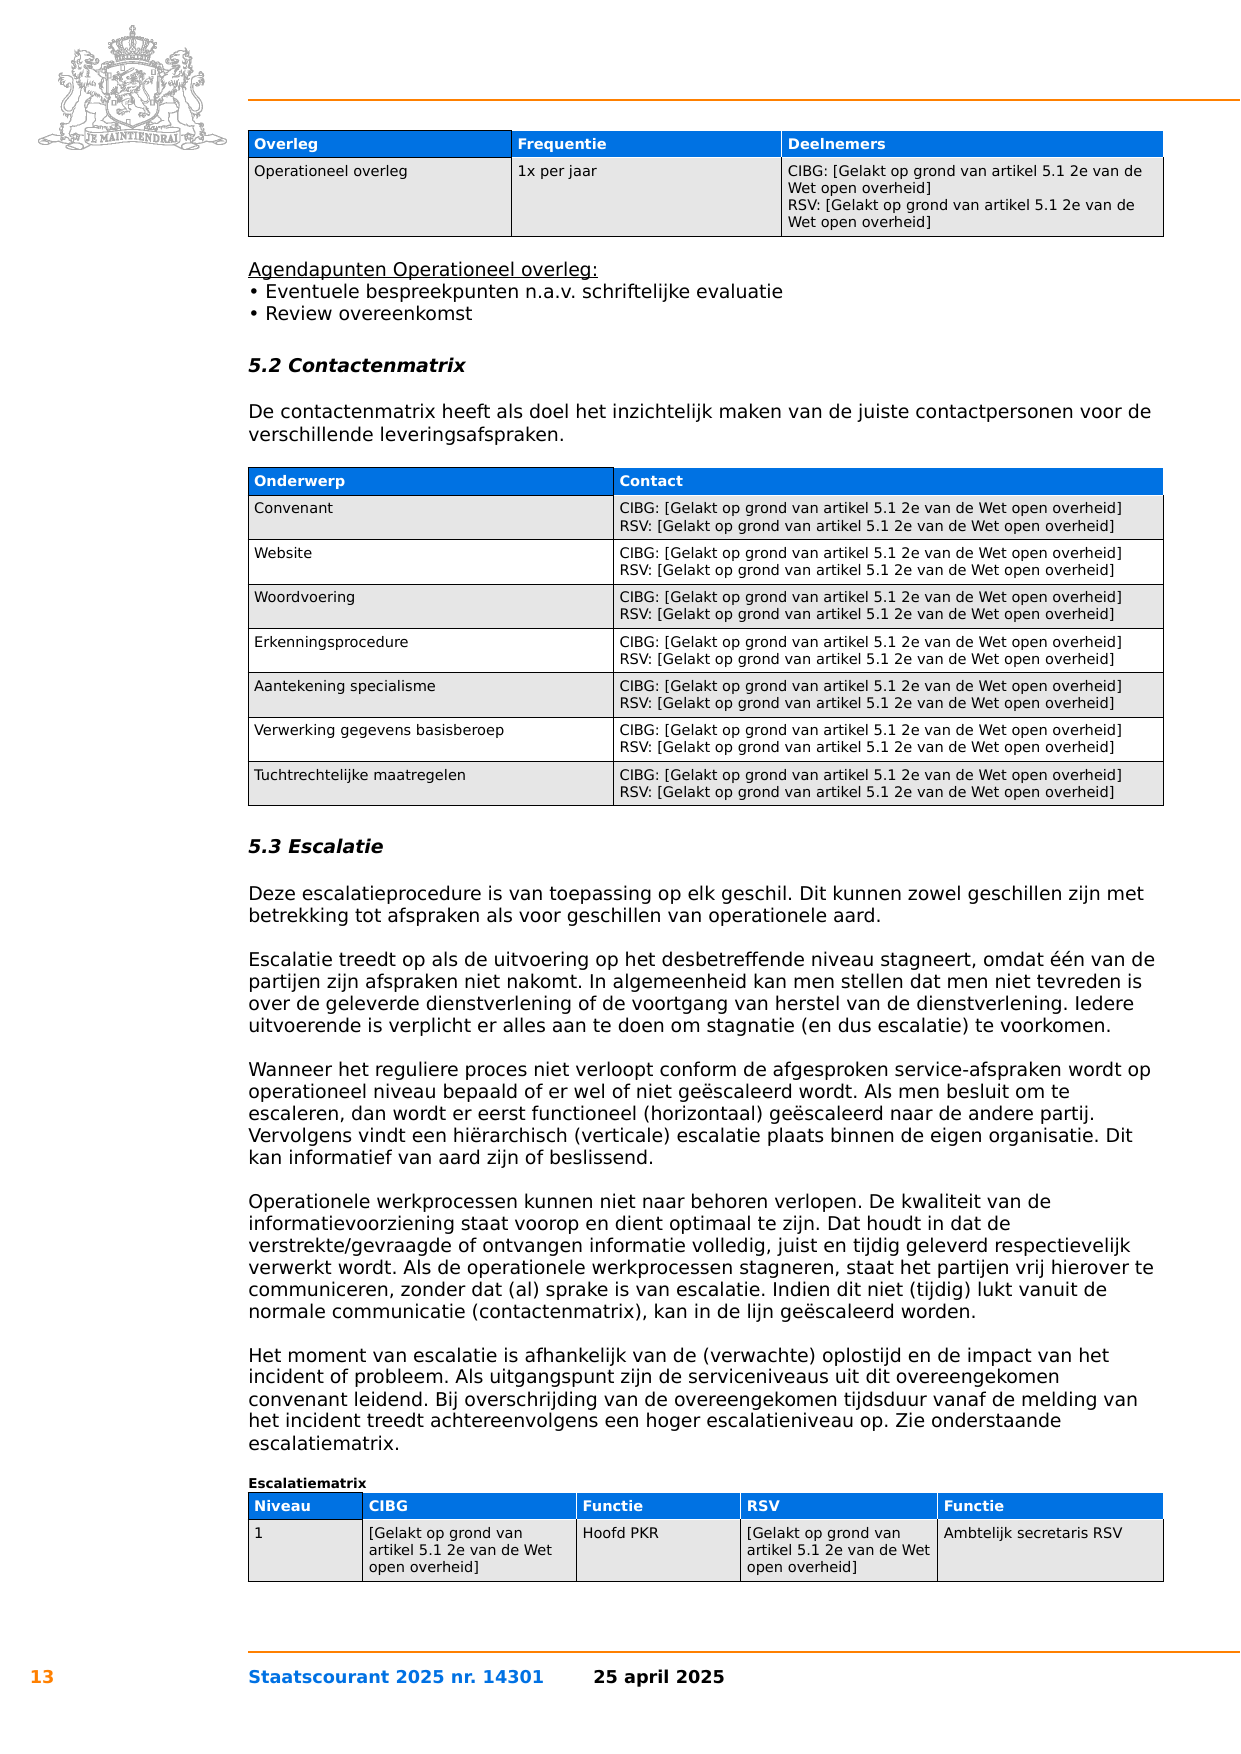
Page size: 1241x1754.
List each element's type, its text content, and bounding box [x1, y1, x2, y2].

table_cell CIBG: [Gelakt op grond van artikel 5.1 2e van de Wet open overheid] RSV: [Gelakt op grond van artikel 5.1 2e van de Wet open overheid] [614, 762, 1163, 805]
table_cell Aantekening specialisme [249, 673, 613, 717]
table_header Onderwerp [249, 468, 613, 495]
table_cell CIBG: [Gelakt op grond van artikel 5.1 2e van de Wet open overheid] RSV: [Gelakt op grond van artikel 5.1 2e van de Wet open overheid] [614, 629, 1163, 672]
table_cell CIBG: [Gelakt op grond van artikel 5.1 2e van de Wet open overheid] RSV: [Gelakt op grond van artikel 5.1 2e van de Wet open overheid] [614, 496, 1163, 539]
table_cell CIBG: [Gelakt op grond van artikel 5.1 2e van de Wet open overheid] RSV: [Gelakt op grond van artikel 5.1 2e van de Wet open overheid] [782, 158, 1163, 236]
table_cell Tuchtrechtelijke maatregelen [249, 762, 613, 805]
table_cell [Gelakt op grond van artikel 5.1 2e van de Wet open overheid] [363, 1520, 576, 1581]
text Het moment van escalatie is afhankelijk van de (verwachte) oplostijd en de impact van het incident of probleem. Als uitgangspunt zijn de serviceniveaus uit dit overeengekomen convenant leidend. Bij overschrijding van de overeengekomen tijdsduur vanaf de melding van het incident treedt achtereenvolgens een hoger escalatieniveau op. Zie onderstaande escalatiematrix. [248, 1344, 1163, 1454]
text Deze escalatieprocedure is van toepassing op elk geschil. Dit kunnen zowel geschillen zijn met betrekking tot afspraken als voor geschillen van operationele aard. [248, 883, 1163, 927]
table_cell Ambtelijk secretaris RSV [938, 1520, 1163, 1581]
table_cell Operationeel overleg [249, 158, 511, 236]
table_cell Website [249, 540, 613, 583]
table_header Overleg [249, 131, 511, 157]
table_header Deelnemers [782, 131, 1163, 157]
table_cell Woordvoering [249, 585, 613, 628]
table_cell [Gelakt op grond van artikel 5.1 2e van de Wet open overheid] [741, 1520, 937, 1581]
table_header Frequentie [512, 131, 781, 157]
subtitle Agendapunten Operationeel overleg: [248, 258, 1163, 281]
table_header Escalatiematrix [248, 1476, 1163, 1492]
table_cell Functie [938, 1493, 1163, 1519]
table_cell Erkenningsprocedure [249, 629, 613, 672]
table_cell CIBG [363, 1493, 576, 1519]
text Operationele werkprocessen kunnen niet naar behoren verlopen. De kwaliteit van de informatievoorziening staat voorop en dient optimaal te zijn. Dat houdt in dat de verstrekte/gevraagde of ontvangen informatie volledig, juist en tijdig geleverd respectievelijk verwerkt wordt. Als de operationele werkprocessen stagneren, staat het partijen vrij hierover te communiceren, zonder dat (al) sprake is van escalatie. Indien dit niet (tijdig) lukt vanuit de normale communicatie (contactenmatrix), kan in de lijn geëscaleerd worden. [248, 1191, 1163, 1323]
table_cell Verwerking gegevens basisberoep [249, 718, 613, 761]
text De contactenmatrix heeft als doel het inzichtelijk maken van de juiste contactpersonen voor de verschillende leveringsafspraken. [248, 401, 1163, 445]
text Wanneer het reguliere proces niet verloopt conform de afgesproken service-afspraken wordt op operationeel niveau bepaald of er wel of niet geëscaleerd wordt. Als men besluit om te escaleren, dan wordt er eerst functioneel (horizontaal) geëscaleerd naar de andere partij. Vervolgens vindt een hiërarchisch (verticale) escalatie plaats binnen de eigen organisatie. Dit kan informatief van aard zijn of beslissend. [248, 1059, 1163, 1169]
table_cell CIBG: [Gelakt op grond van artikel 5.1 2e van de Wet open overheid] RSV: [Gelakt op grond van artikel 5.1 2e van de Wet open overheid] [614, 585, 1163, 628]
table_cell CIBG: [Gelakt op grond van artikel 5.1 2e van de Wet open overheid] RSV: [Gelakt op grond van artikel 5.1 2e van de Wet open overheid] [614, 673, 1163, 717]
picture [38, 25, 227, 150]
table_cell Hoofd PKR [577, 1520, 740, 1581]
text Escalatie treedt op als de uitvoering op het desbetreffende niveau stagneert, omdat één van de partijen zijn afspraken niet nakomt. In algemeenheid kan men stellen dat men niet tevreden is over de geleverde dienstverlening of de voortgang van herstel van de dienstverlening. Iedere uitvoerende is verplicht er alles aan te doen om stagnatie (en dus escalatie) te voorkomen. [248, 949, 1163, 1037]
table_cell RSV [741, 1493, 937, 1519]
table_cell 1 [249, 1520, 362, 1581]
table_cell CIBG: [Gelakt op grond van artikel 5.1 2e van de Wet open overheid] RSV: [Gelakt op grond van artikel 5.1 2e van de Wet open overheid] [614, 718, 1163, 761]
table_cell Niveau [249, 1493, 362, 1519]
table_cell CIBG: [Gelakt op grond van artikel 5.1 2e van de Wet open overheid] RSV: [Gelakt op grond van artikel 5.1 2e van de Wet open overheid] [614, 540, 1163, 583]
subtitle 5.2 Contactenmatrix [248, 354, 1163, 376]
table_header Contact [614, 468, 1163, 495]
table_cell Convenant [249, 496, 613, 539]
text • Eventuele bespreekpunten n.a.v. schriftelijke evaluatie [248, 281, 1163, 302]
text • Review overeenkomst [248, 302, 1163, 324]
table_cell Functie [577, 1493, 740, 1519]
subtitle 5.3 Escalatie [248, 836, 1163, 858]
table_cell 1x per jaar [512, 158, 781, 236]
